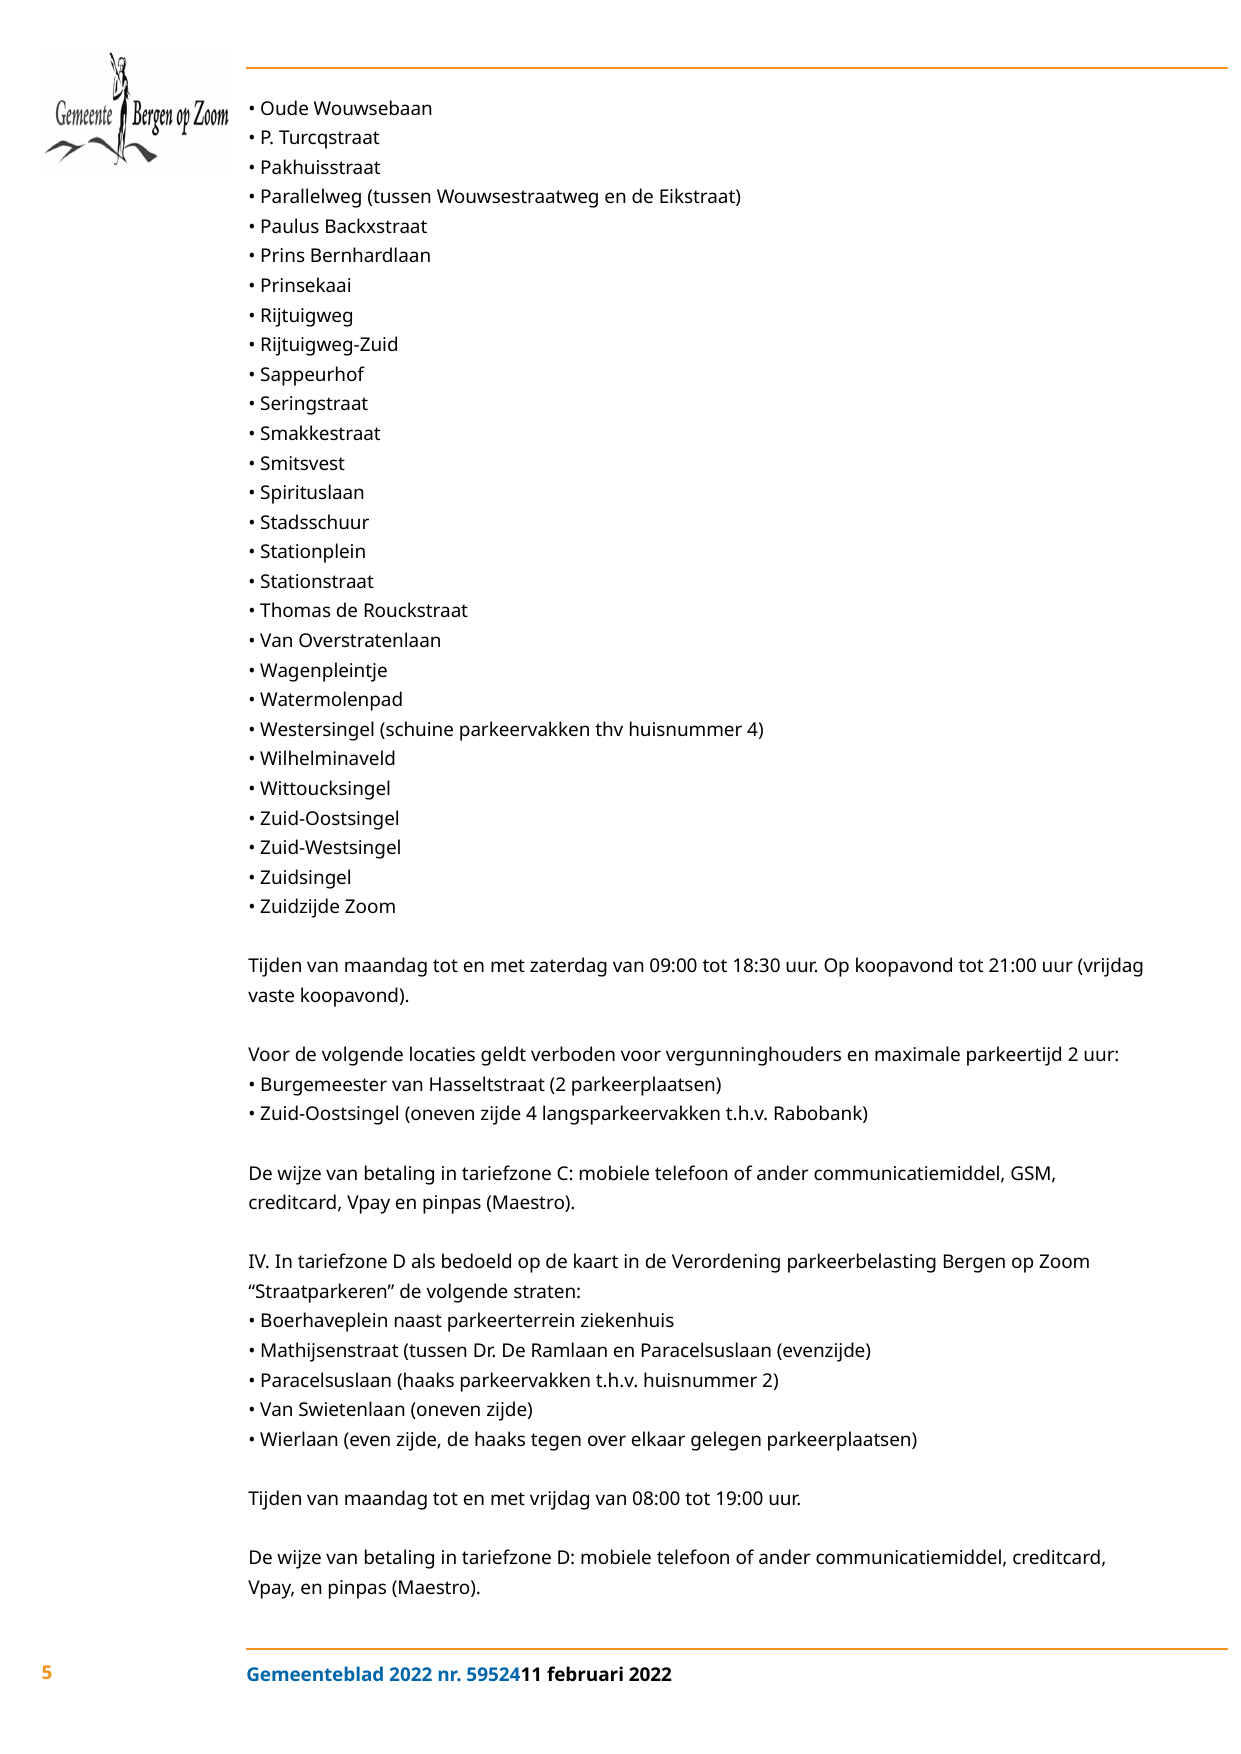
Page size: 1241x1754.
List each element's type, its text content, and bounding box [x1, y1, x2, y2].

text • Wittoucksingel [248, 775, 1152, 801]
text • Spirituslaan [248, 479, 1152, 505]
text • Rijtuigweg [248, 302, 1152, 328]
text • Boerhaveplein naast parkeerterrein ziekenhuis [248, 1308, 1152, 1333]
text • Wagenpleintje [248, 657, 1152, 683]
text • Westersingel (schuine parkeervakken thv huisnummer 4) [248, 716, 1152, 742]
text • Oude Wouwsebaan [248, 95, 1152, 121]
text • Seringstraat [248, 391, 1152, 416]
text • Rijtuigweg-Zuid [248, 331, 1152, 357]
text De wijze van betaling in tariefzone D: mobiele telefoon of ander communicatiemiddel, creditcard, Vpay, en pinpas (Maestro). [248, 1544, 1152, 1600]
text Tijden van maandag tot en met vrijdag van 08:00 tot 19:00 uur. [248, 1485, 1152, 1511]
text • Pakhuisstraat [248, 154, 1152, 180]
text Voor de volgende locaties geldt verboden voor vergunninghouders en maximale parkeertijd 2 uur: [248, 1041, 1152, 1067]
text • Stationplein [248, 538, 1152, 564]
text • Zuid-Westsingel [248, 834, 1152, 860]
text • Zuidzijde Zoom [248, 893, 1152, 919]
text • Smakkestraat [248, 420, 1152, 446]
picture [41, 47, 231, 172]
text • Stadsschuur [248, 509, 1152, 535]
text • Mathijsenstraat (tussen Dr. De Ramlaan en Paracelsuslaan (evenzijde) [248, 1337, 1152, 1363]
text • Sappeurhof [248, 361, 1152, 387]
text • Burgemeester van Hasseltstraat (2 parkeerplaatsen) [248, 1071, 1152, 1097]
text • Paracelsuslaan (haaks parkeervakken t.h.v. huisnummer 2) [248, 1367, 1152, 1393]
text De wijze van betaling in tariefzone C: mobiele telefoon of ander communicatiemiddel, GSM, creditcard, Vpay en pinpas (Maestro). [248, 1160, 1152, 1215]
text • Zuidsingel [248, 864, 1152, 890]
text • Wierlaan (even zijde, de haaks tegen over elkaar gelegen parkeerplaatsen) [248, 1426, 1152, 1452]
text • Prinsekaai [248, 272, 1152, 298]
text • P. Turcqstraat [248, 124, 1152, 150]
text • Zuid-Oostsingel (oneven zijde 4 langsparkeervakken t.h.v. Rabobank) [248, 1101, 1152, 1126]
text • Prins Bernhardlaan [248, 243, 1152, 268]
text • Parallelweg (tussen Wouwsestraatweg en de Eikstraat) [248, 183, 1152, 209]
text IV. In tariefzone D als bedoeld op de kaart in de Verordening parkeerbelasting Bergen op Zoom “Straatparkeren” de volgende straten: [248, 1248, 1152, 1304]
text • Van Swietenlaan (oneven zijde) [248, 1396, 1152, 1422]
text • Zuid-Oostsingel [248, 805, 1152, 831]
text Tijden van maandag tot en met zaterdag van 09:00 tot 18:30 uur. Op koopavond tot 21:00 uur (vrijdag vaste koopavond). [248, 953, 1152, 1008]
text • Paulus Backxstraat [248, 213, 1152, 239]
text • Stationstraat [248, 568, 1152, 594]
text • Thomas de Rouckstraat [248, 598, 1152, 623]
text • Smitsvest [248, 450, 1152, 476]
text • Van Overstratenlaan [248, 627, 1152, 653]
text • Watermolenpad [248, 686, 1152, 712]
text • Wilhelminaveld [248, 746, 1152, 771]
